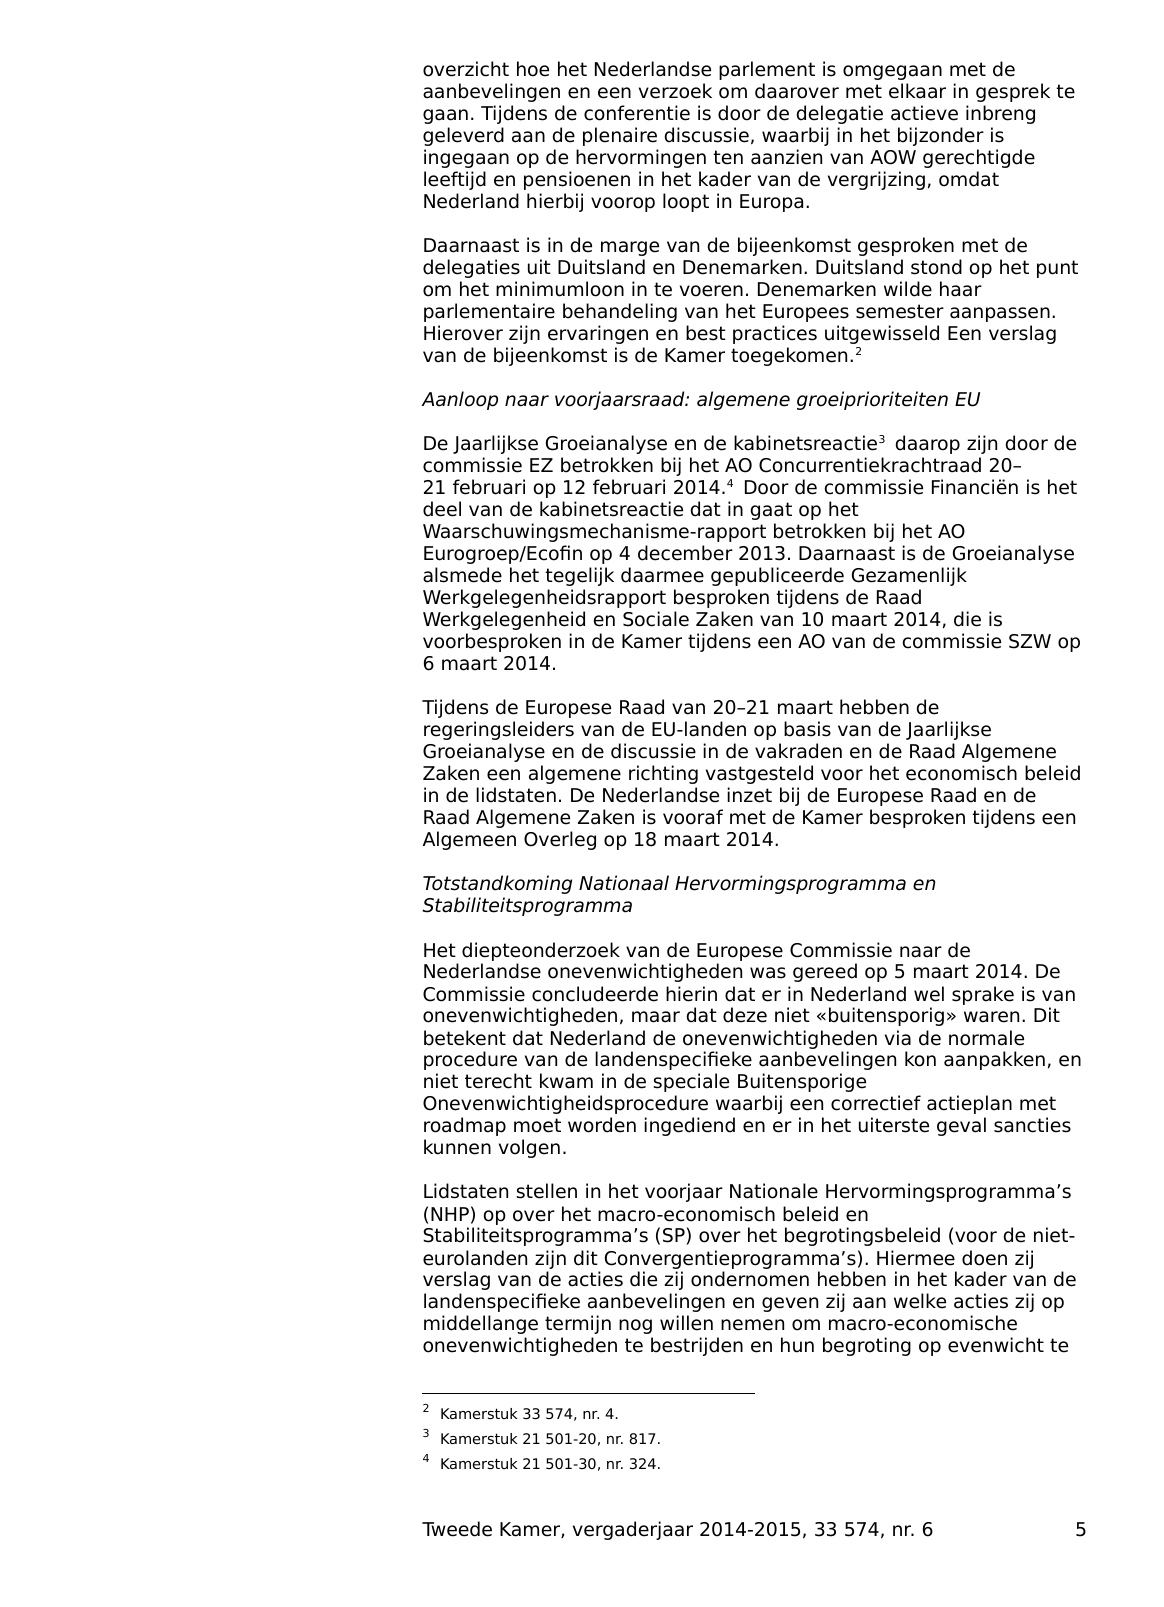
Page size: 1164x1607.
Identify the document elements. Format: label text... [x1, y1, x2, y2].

text Daarnaast is in de marge van de bijeenkomst gesproken met de delegaties uit Duitsland en Denemarken. Duitsland stond op het punt om het minimumloon in te voeren. Denemarken wilde haar parlementaire behandeling van het Europees semester aanpassen. Hierover zijn ervaringen en best practices uitgewisseld Een verslag van de bijeenkomst is de Kamer toegekomen. [422, 235, 1087, 367]
text overzicht hoe het Nederlandse parlement is omgegaan met de aanbevelingen en een verzoek om daarover met elkaar in gesprek te gaan. Tijdens de conferentie is door de delegatie actieve inbreng geleverd aan de plenaire discussie, waarbij in het bijzonder is ingegaan op de hervormingen ten aanzien van AOW gerechtigde leeftijd en pensioenen in het kader van de vergrijzing, omdat Nederland hierbij voorop loopt in Europa. [422, 59, 1087, 213]
subtitle Totstandkoming Nationaal Hervormingsprogramma en Stabiliteitsprogramma [422, 873, 1087, 917]
text Kamerstuk 21 501-30, nr. 324. [422, 1452, 1087, 1474]
text Tijdens de Europese Raad van 20–21 maart hebben de regeringsleiders van de EU-landen op basis van de Jaarlijkse Groeianalyse en de discussie in de vakraden en de Raad Algemene Zaken een algemene richting vastgesteld voor het economisch beleid in de lidstaten. De Nederlandse inzet bij de Europese Raad en de Raad Algemene Zaken is vooraf met de Kamer besproken tijdens een Algemeen Overleg op 18 maart 2014. [422, 697, 1087, 851]
text Lidstaten stellen in het voorjaar Nationale Hervormingsprogramma’s (NHP) op over het macro-economisch beleid en Stabiliteitsprogramma’s (SP) over het begrotingsbeleid (voor de niet-eurolanden zijn dit Convergentieprogramma’s). Hiermee doen zij verslag van de acties die zij ondernomen hebben in het kader van de landenspecifieke aanbevelingen en geven zij aan welke acties zij op middellange termijn nog willen nemen om macro-economische onevenwichtigheden te bestrijden en hun begroting op evenwicht te [422, 1181, 1087, 1357]
text Het diepteonderzoek van de Europese Commissie naar de Nederlandse onevenwichtigheden was gereed op 5 maart 2014. De Commissie concludeerde hierin dat er in Nederland wel sprake is van onevenwichtigheden, maar dat deze niet «buitensporig» waren. Dit betekent dat Nederland de onevenwichtigheden via de normale procedure van de landenspecifieke aanbevelingen kon aanpakken, en niet terecht kwam in de speciale Buitensporige Onevenwichtigheidsprocedure waarbij een correctief actieplan met roadmap moet worden ingediend en er in het uiterste geval sancties kunnen volgen. [422, 939, 1087, 1159]
text Kamerstuk 21 501-20, nr. 817. [422, 1427, 1087, 1449]
text De Jaarlijkse Groeianalyse en de kabinetsreactie daarop zijn door de commissie EZ betrokken bij het AO Concurrentiekrachtraad 20–21 februari op 12 februari 2014. Door de commissie Financiën is het deel van de kabinetsreactie dat in gaat op het Waarschuwingsmechanisme-rapport betrokken bij het AO Eurogroep/Ecofin op 4 december 2013. Daarnaast is de Groeianalyse alsmede het tegelijk daarmee gepubliceerde Gezamenlijk Werkgelegenheidsrapport besproken tijdens de Raad Werkgelegenheid en Sociale Zaken van 10 maart 2014, die is voorbesproken in de Kamer tijdens een AO van de commissie SZW op 6 maart 2014. [422, 433, 1087, 675]
text Kamerstuk 33 574, nr. 4. [422, 1402, 1087, 1424]
subtitle Aanloop naar voorjaarsraad: algemene groeiprioriteiten EU [422, 389, 1087, 411]
